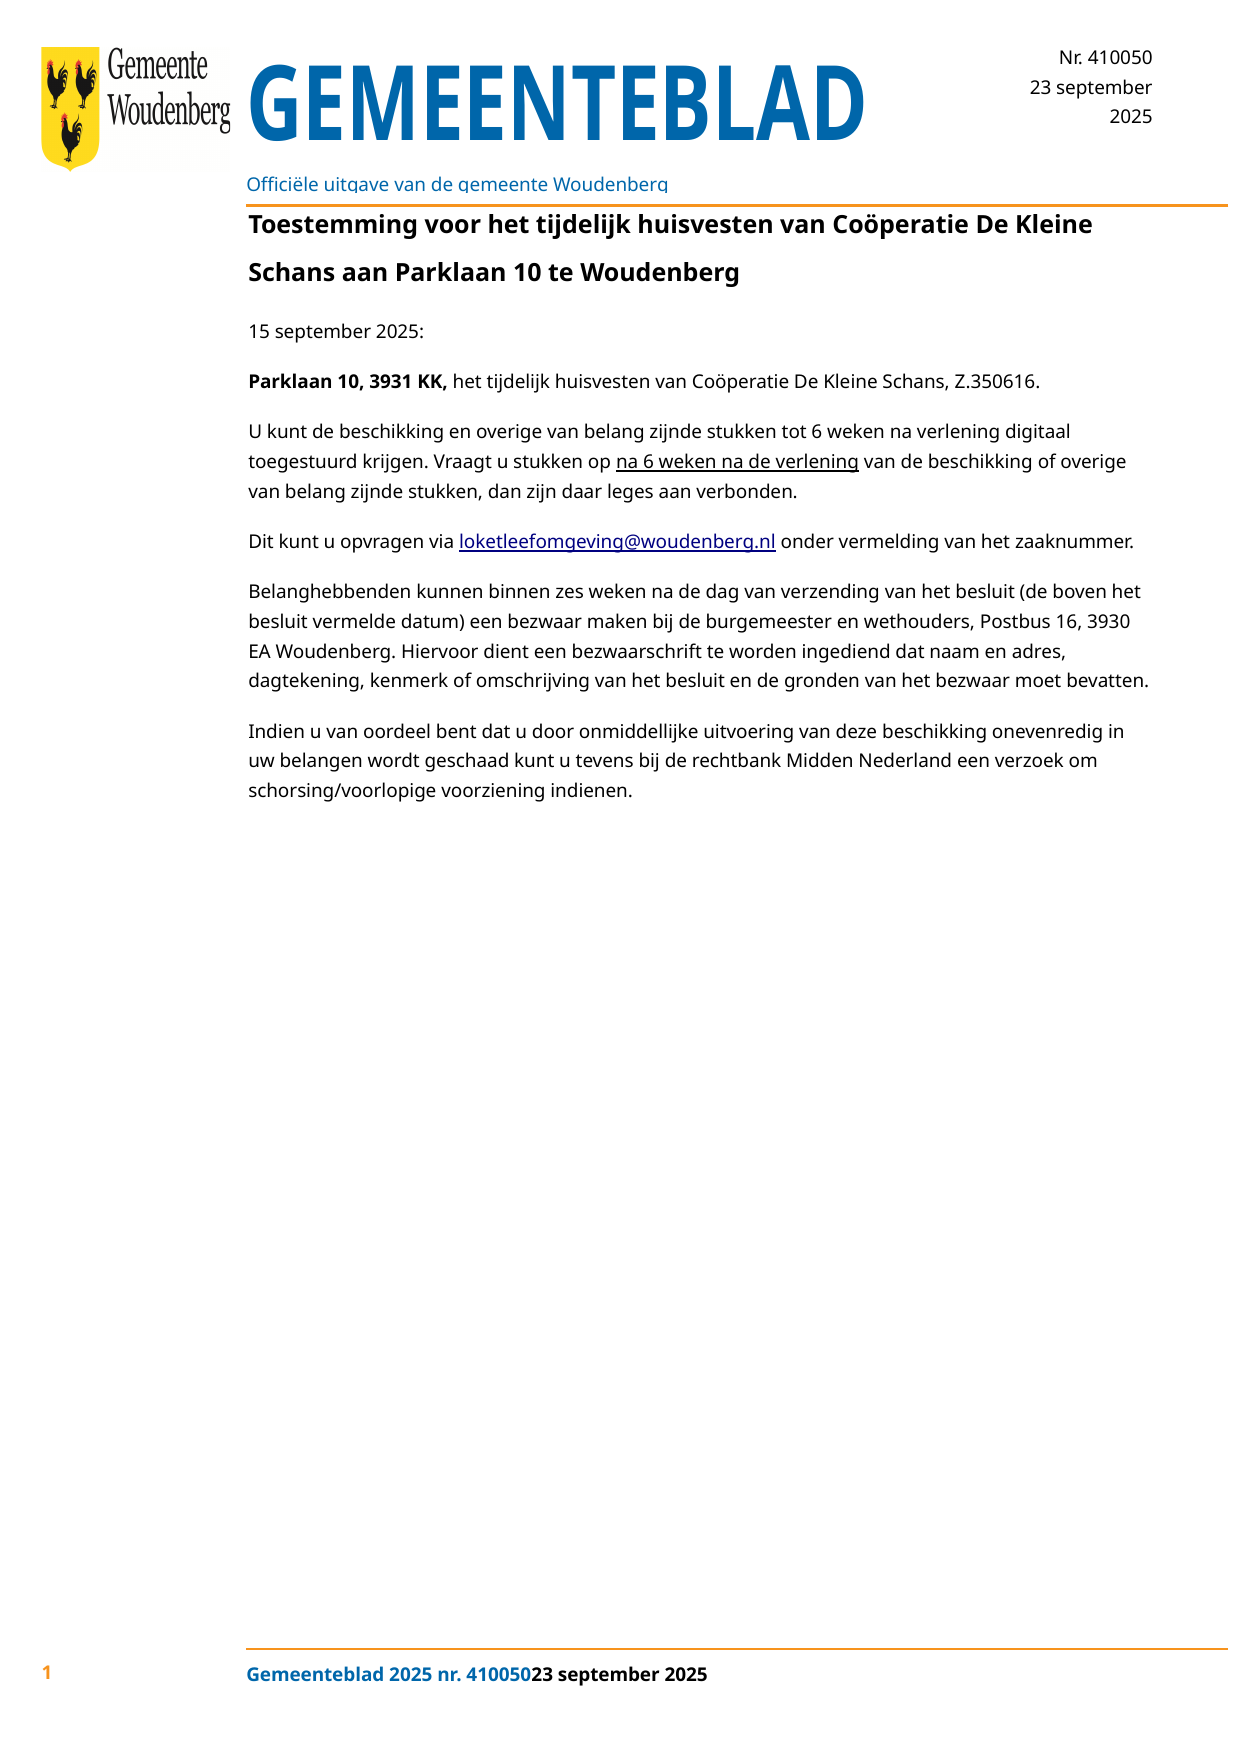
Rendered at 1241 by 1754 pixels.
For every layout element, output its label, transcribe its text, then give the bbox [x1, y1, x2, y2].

text Belanghebbenden kunnen binnen zes weken na de dag van verzending van het besluit (de boven het besluit vermelde datum) een bezwaar maken bij de burgemeester en wethouders, Postbus 16, 3930 EA Woudenberg. Hiervoor dient een bezwaarschrift te worden ingediend dat naam en adres, dagtekening, kenmerk of omschrijving van het besluit en de gronden van het bezwaar moet bevatten. [248, 579, 1152, 693]
text 15 september 2025: [248, 318, 1152, 344]
text Parklaan 10, 3931 KK, het tijdelijk huisvesten van Coöperatie De Kleine Schans, Z.350616. [248, 368, 1152, 394]
text Dit kunt u opvragen via loketleefomgeving@woudenberg.nl onder vermelding van het zaaknummer. [248, 528, 1152, 554]
text Indien u van oordeel bent dat u door onmiddellijke uitvoering van deze beschikking onevenredig in uw belangen wordt geschaad kunt u tevens bij de rechtbank Midden Nederland een verzoek om schorsing/voorlopige voorziening indienen. [248, 718, 1152, 803]
text Toestemming voor het tijdelijk huisvesten van Coöperatie De Kleine Schans aan Parklaan 10 te Woudenberg [248, 207, 1152, 288]
picture [41, 47, 231, 172]
text U kunt de beschikking en overige van belang zijnde stukken tot 6 weken na verlening digitaal toegestuurd krijgen. Vraagt u stukken op na 6 weken na de verlening van de beschikking of overige van belang zijnde stukken, dan zijn daar leges aan verbonden. [248, 419, 1152, 504]
